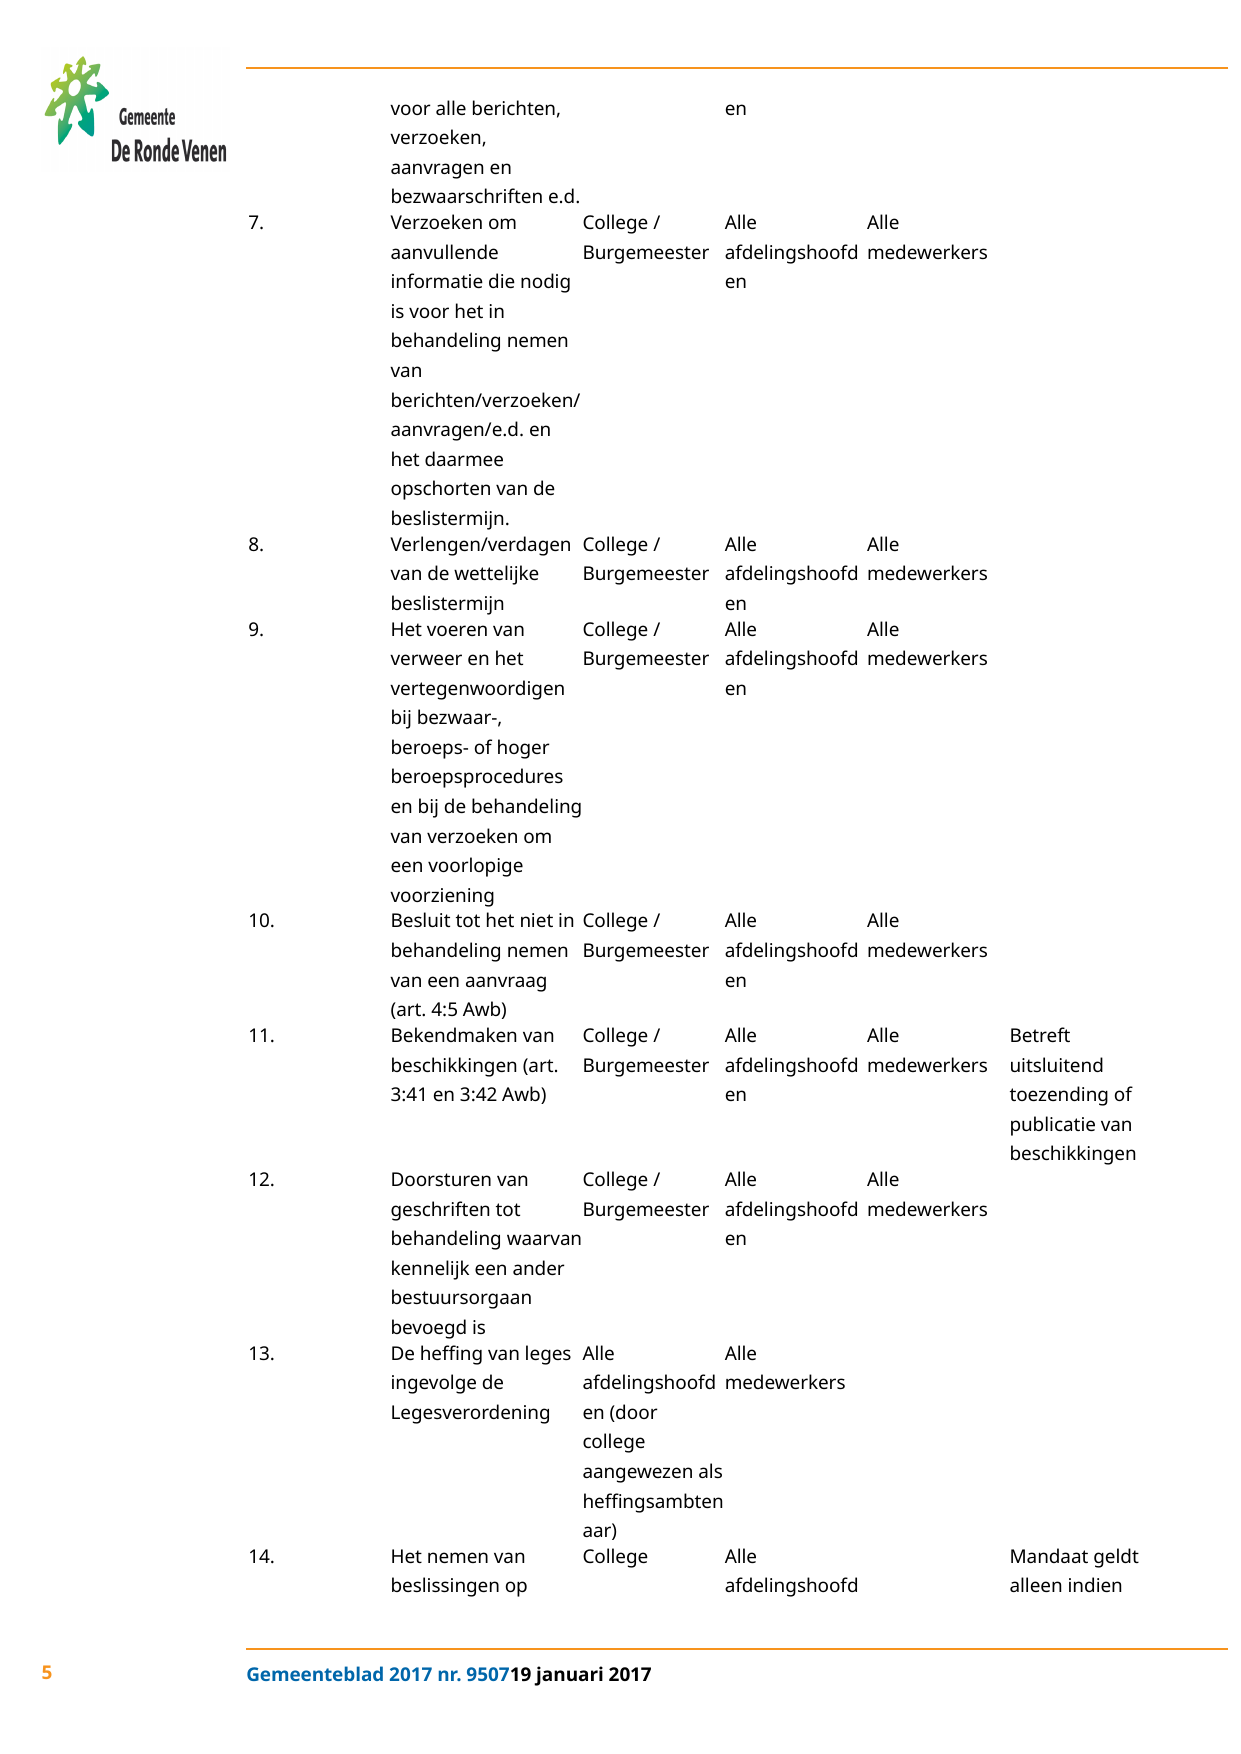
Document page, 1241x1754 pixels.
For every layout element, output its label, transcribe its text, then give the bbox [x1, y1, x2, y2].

table_cell [1009, 1340, 1152, 1543]
table_cell Alle medewerkers [725, 1340, 867, 1543]
table_cell 11. [248, 1022, 390, 1166]
table_cell College / Burgemeester [582, 1166, 724, 1340]
table_cell Bekendmaken van beschikkingen (art. 3:41 en 3:42 Awb) [390, 1022, 582, 1166]
table_cell Betreft uitsluitend toezending of publicatie van beschikkingen [1009, 1022, 1152, 1166]
table_cell [867, 1543, 1009, 1598]
table_cell College [582, 1543, 724, 1598]
table_cell Mandaat geldt alleen indien [1009, 1543, 1152, 1598]
table_cell [248, 95, 390, 209]
table_cell College / Burgemeester [582, 908, 724, 1022]
table_cell [1009, 616, 1152, 908]
table_cell College / Burgemeester [582, 616, 724, 908]
table_cell De heffing van leges ingevolge de Legesverordening [390, 1340, 582, 1543]
table_cell Alle afdelingshoofden [725, 908, 867, 1022]
table_cell Alle afdelingshoofden [725, 209, 867, 531]
table_cell [1009, 908, 1152, 1022]
table_cell College / Burgemeester [582, 1022, 724, 1166]
table_cell en [725, 95, 867, 209]
table_cell [1009, 1166, 1152, 1340]
table_cell Alle afdelingshoofden [725, 531, 867, 616]
table_cell Verlengen/verdagen van de wettelijke beslistermijn [390, 531, 582, 616]
table_cell [1009, 95, 1152, 209]
table_cell Het voeren van verweer en het vertegenwoordigen bij bezwaar-, beroeps- of hoger beroepsprocedures en bij de behandeling van verzoeken om een voorlopige voorziening [390, 616, 582, 908]
table_cell 12. [248, 1166, 390, 1340]
table_cell 13. [248, 1340, 390, 1543]
table_cell Het nemen van beslissingen op [390, 1543, 582, 1598]
table_cell [582, 95, 724, 209]
table_cell Alle afdelingshoofden [725, 1166, 867, 1340]
table_cell 10. [248, 908, 390, 1022]
table_cell Doorsturen van geschriften tot behandeling waarvan kennelijk een ander bestuursorgaan bevoegd is [390, 1166, 582, 1340]
table_cell Alle medewerkers [867, 1166, 1009, 1340]
table_cell Alle medewerkers [867, 209, 1009, 531]
table_cell Alle medewerkers [867, 616, 1009, 908]
table_cell Alle afdelingshoofden (door college aangewezen als heffingsambtenaar) [582, 1340, 724, 1543]
table_cell College / Burgemeester [582, 531, 724, 616]
table_cell 8. [248, 531, 390, 616]
table_cell voor alle berichten, verzoeken, aanvragen en bezwaarschriften e.d. [390, 95, 582, 209]
table_cell Verzoeken om aanvullende informatie die nodig is voor het in behandeling nemen van berichten/verzoeken/aanvragen/e.d. en het daarmee opschorten van de beslistermijn. [390, 209, 582, 531]
table_cell [867, 95, 1009, 209]
table_cell Alle medewerkers [867, 908, 1009, 1022]
table_cell [1009, 209, 1152, 531]
table_cell Alle afdelingshoofden [725, 1022, 867, 1166]
table_cell [1009, 531, 1152, 616]
table_cell [867, 1340, 1009, 1543]
table_cell Besluit tot het niet in behandeling nemen van een aanvraag (art. 4:5 Awb) [390, 908, 582, 1022]
picture [41, 47, 231, 172]
table_cell Alle medewerkers [867, 531, 1009, 616]
table_cell College / Burgemeester [582, 209, 724, 531]
table_cell 7. [248, 209, 390, 531]
table_cell 14. [248, 1543, 390, 1598]
table_cell Alle afdelingshoofd [725, 1543, 867, 1598]
table_cell Alle medewerkers [867, 1022, 1009, 1166]
table_cell Alle afdelingshoofden [725, 616, 867, 908]
table_cell 9. [248, 616, 390, 908]
